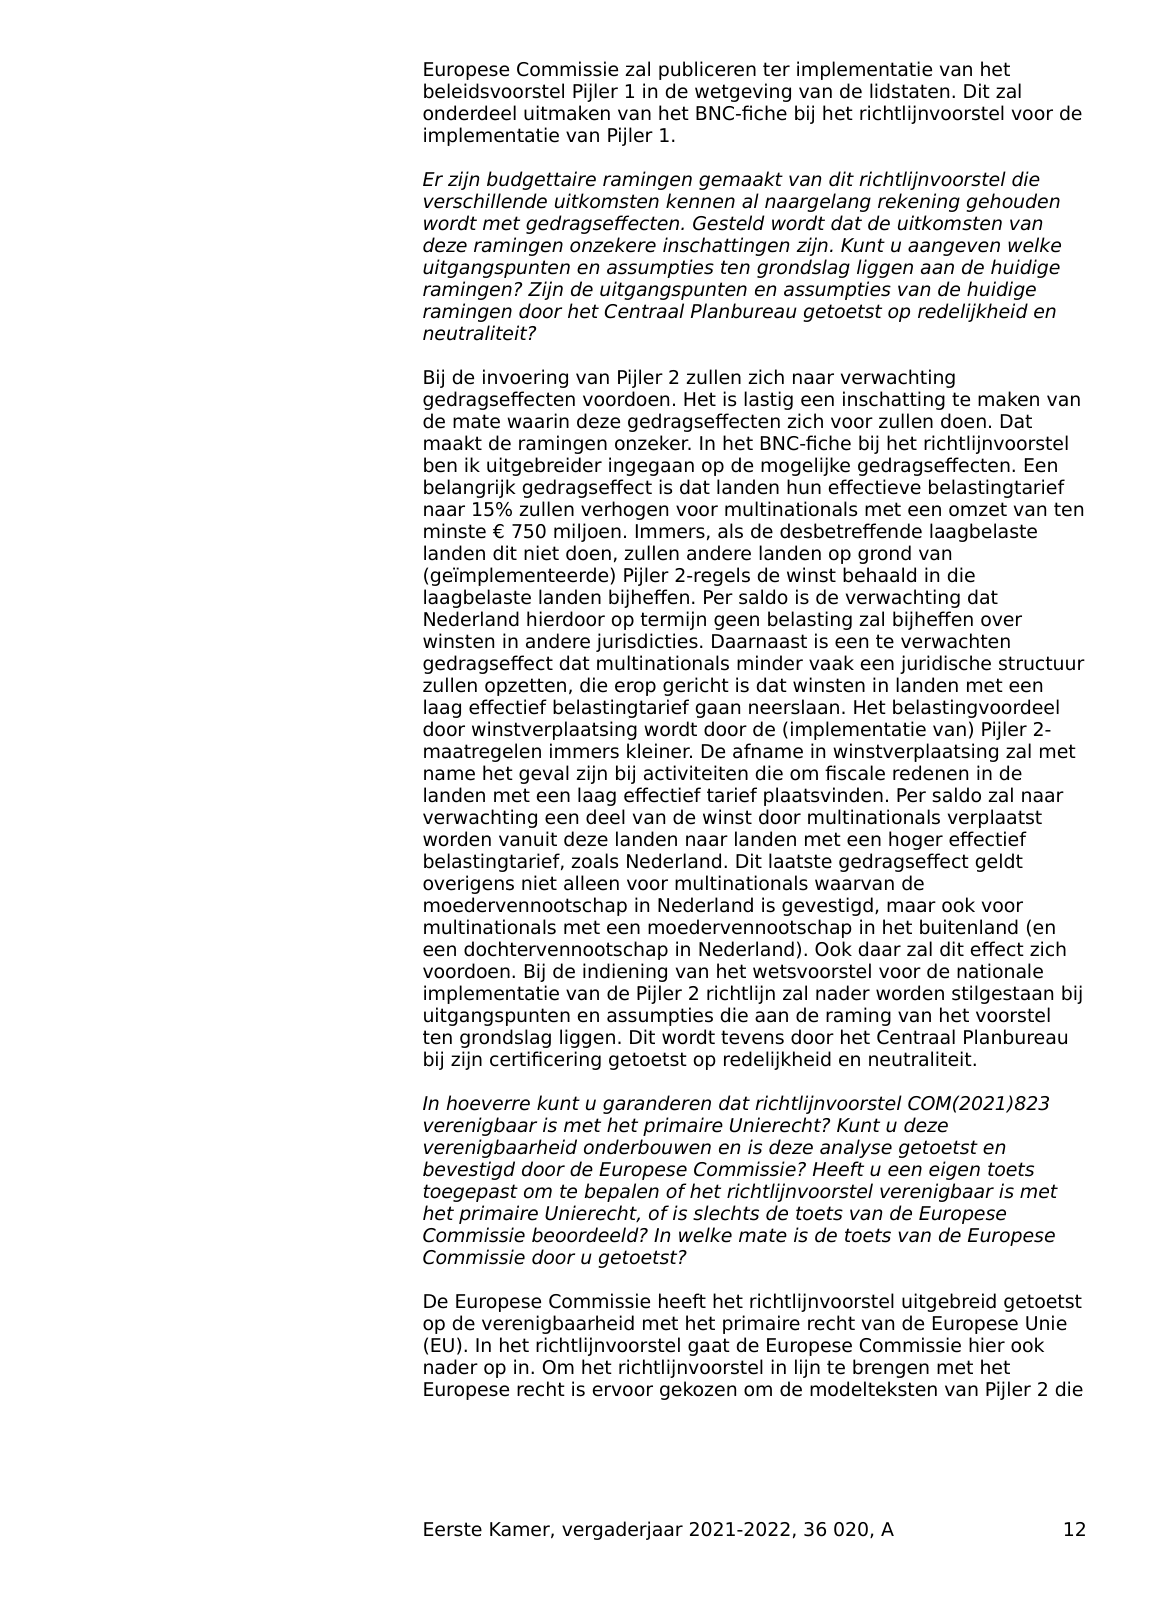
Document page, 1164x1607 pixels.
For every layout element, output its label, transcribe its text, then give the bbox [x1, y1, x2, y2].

text Er zijn budgettaire ramingen gemaakt van dit richtlijnvoorstel die verschillende uitkomsten kennen al naargelang rekening gehouden wordt met gedragseffecten. Gesteld wordt dat de uitkomsten van deze ramingen onzekere inschattingen zijn. Kunt u aangeven welke uitgangspunten en assumpties ten grondslag liggen aan de huidige ramingen? Zijn de uitgangspunten en assumpties van de huidige ramingen door het Centraal Planbureau getoetst op redelijkheid en neutraliteit? [422, 169, 1087, 345]
text Bij de invoering van Pijler 2 zullen zich naar verwachting gedragseffecten voordoen. Het is lastig een inschatting te maken van de mate waarin deze gedragseffecten zich voor zullen doen. Dat maakt de ramingen onzeker. In het BNC-fiche bij het richtlijnvoorstel ben ik uitgebreider ingegaan op de mogelijke gedragseffecten. Een belangrijk gedragseffect is dat landen hun effectieve belastingtarief naar 15% zullen verhogen voor multinationals met een omzet van ten minste € 750 miljoen. Immers, als de desbetreffende laagbelaste landen dit niet doen, zullen andere landen op grond van (geïmplementeerde) Pijler 2-regels de winst behaald in die laagbelaste landen bijheffen. Per saldo is de verwachting dat Nederland hierdoor op termijn geen belasting zal bijheffen over winsten in andere jurisdicties. Daarnaast is een te verwachten gedragseffect dat multinationals minder vaak een juridische structuur zullen opzetten, die erop gericht is dat winsten in landen met een laag effectief belastingtarief gaan neerslaan. Het belastingvoordeel door winstverplaatsing wordt door de (implementatie van) Pijler 2-maatregelen immers kleiner. De afname in winstverplaatsing zal met name het geval zijn bij activiteiten die om fiscale redenen in de landen met een laag effectief tarief plaatsvinden. Per saldo zal naar verwachting een deel van de winst door multinationals verplaatst worden vanuit deze landen naar landen met een hoger effectief belastingtarief, zoals Nederland. Dit laatste gedragseffect geldt overigens niet alleen voor multinationals waarvan de moedervennootschap in Nederland is gevestigd, maar ook voor multinationals met een moedervennootschap in het buitenland (en een dochtervennootschap in Nederland). Ook daar zal dit effect zich voordoen. Bij de indiening van het wetsvoorstel voor de nationale implementatie van de Pijler 2 richtlijn zal nader worden stilgestaan bij uitgangspunten en assumpties die aan de raming van het voorstel ten grondslag liggen. Dit wordt tevens door het Centraal Planbureau bij zijn certificering getoetst op redelijkheid en neutraliteit. [422, 367, 1087, 1071]
text De Europese Commissie heeft het richtlijnvoorstel uitgebreid getoetst op de verenigbaarheid met het primaire recht van de Europese Unie (EU). In het richtlijnvoorstel gaat de Europese Commissie hier ook nader op in. Om het richtlijnvoorstel in lijn te brengen met het Europese recht is ervoor gekozen om de modelteksten van Pijler 2 die [422, 1291, 1087, 1401]
text In hoeverre kunt u garanderen dat richtlijnvoorstel COM(2021)823 verenigbaar is met het primaire Unierecht? Kunt u deze verenigbaarheid onderbouwen en is deze analyse getoetst en bevestigd door de Europese Commissie? Heeft u een eigen toets toegepast om te bepalen of het richtlijnvoorstel verenigbaar is met het primaire Unierecht, of is slechts de toets van de Europese Commissie beoordeeld? In welke mate is de toets van de Europese Commissie door u getoetst? [422, 1093, 1087, 1268]
text Europese Commissie zal publiceren ter implementatie van het beleidsvoorstel Pijler 1 in de wetgeving van de lidstaten. Dit zal onderdeel uitmaken van het BNC-fiche bij het richtlijnvoorstel voor de implementatie van Pijler 1. [422, 59, 1087, 147]
